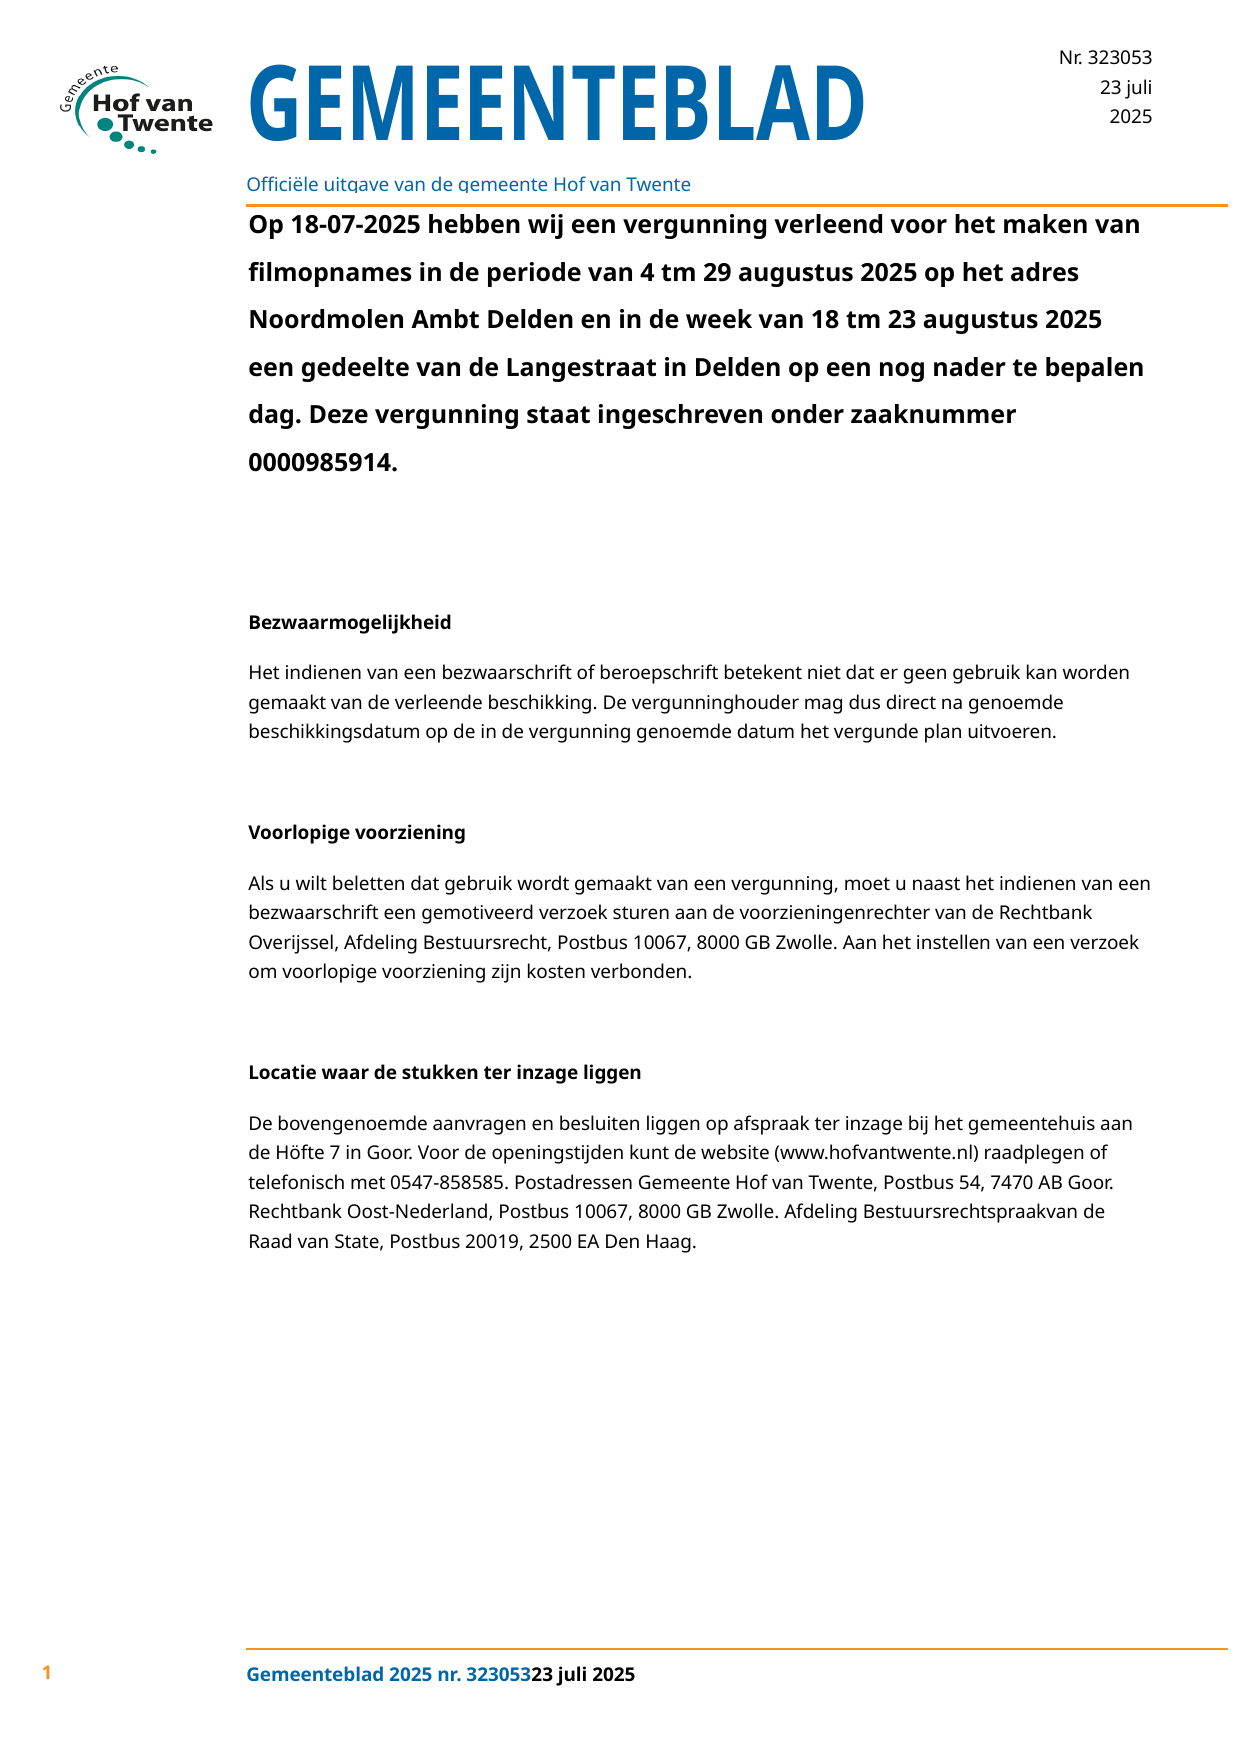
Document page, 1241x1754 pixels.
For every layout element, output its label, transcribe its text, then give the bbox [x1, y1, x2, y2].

text Bezwaarmogelijkheid [248, 609, 1152, 635]
text Locatie waar de stukken ter inzage liggen [248, 1059, 1152, 1085]
text De bovengenoemde aanvragen en besluiten liggen op afspraak ter inzage bij het gemeentehuis aan de Höfte 7 in Goor. Voor de openingstijden kunt de website (www.hofvantwente.nl) raadplegen of telefonisch met 0547-858585. Postadressen Gemeente Hof van Twente, Postbus 54, 7470 AB Goor. Rechtbank Oost-Nederland, Postbus 10067, 8000 GB Zwolle. Afdeling Bestuursrechtspraakvan de Raad van State, Postbus 20019, 2500 EA Den Haag. [248, 1110, 1152, 1254]
picture [41, 47, 231, 172]
text Voorlopige voorziening [248, 819, 1152, 845]
text Op 18-07-2025 hebben wij een vergunning verleend voor het maken van filmopnames in de periode van 4 tm 29 augustus 2025 op het adres Noordmolen Ambt Delden en in de week van 18 tm 23 augustus 2025 een gedeelte van de Langestraat in Delden op een nog nader te bepalen dag. Deze vergunning staat ingeschreven onder zaaknummer 0000985914. [248, 207, 1152, 479]
text Als u wilt beletten dat gebruik wordt gemaakt van een vergunning, moet u naast het indienen van een bezwaarschrift een gemotiveerd verzoek sturen aan de voorzieningenrechter van de Rechtbank Overijssel, Afdeling Bestuursrecht, Postbus 10067, 8000 GB Zwolle. Aan het instellen van een verzoek om voorlopige voorziening zijn kosten verbonden. [248, 870, 1152, 984]
text Het indienen van een bezwaarschrift of beroepschrift betekent niet dat er geen gebruik kan worden gemaakt van de verleende beschikking. De vergunninghouder mag dus direct na genoemde beschikkingsdatum op de in de vergunning genoemde datum het vergunde plan uitvoeren. [248, 659, 1152, 744]
